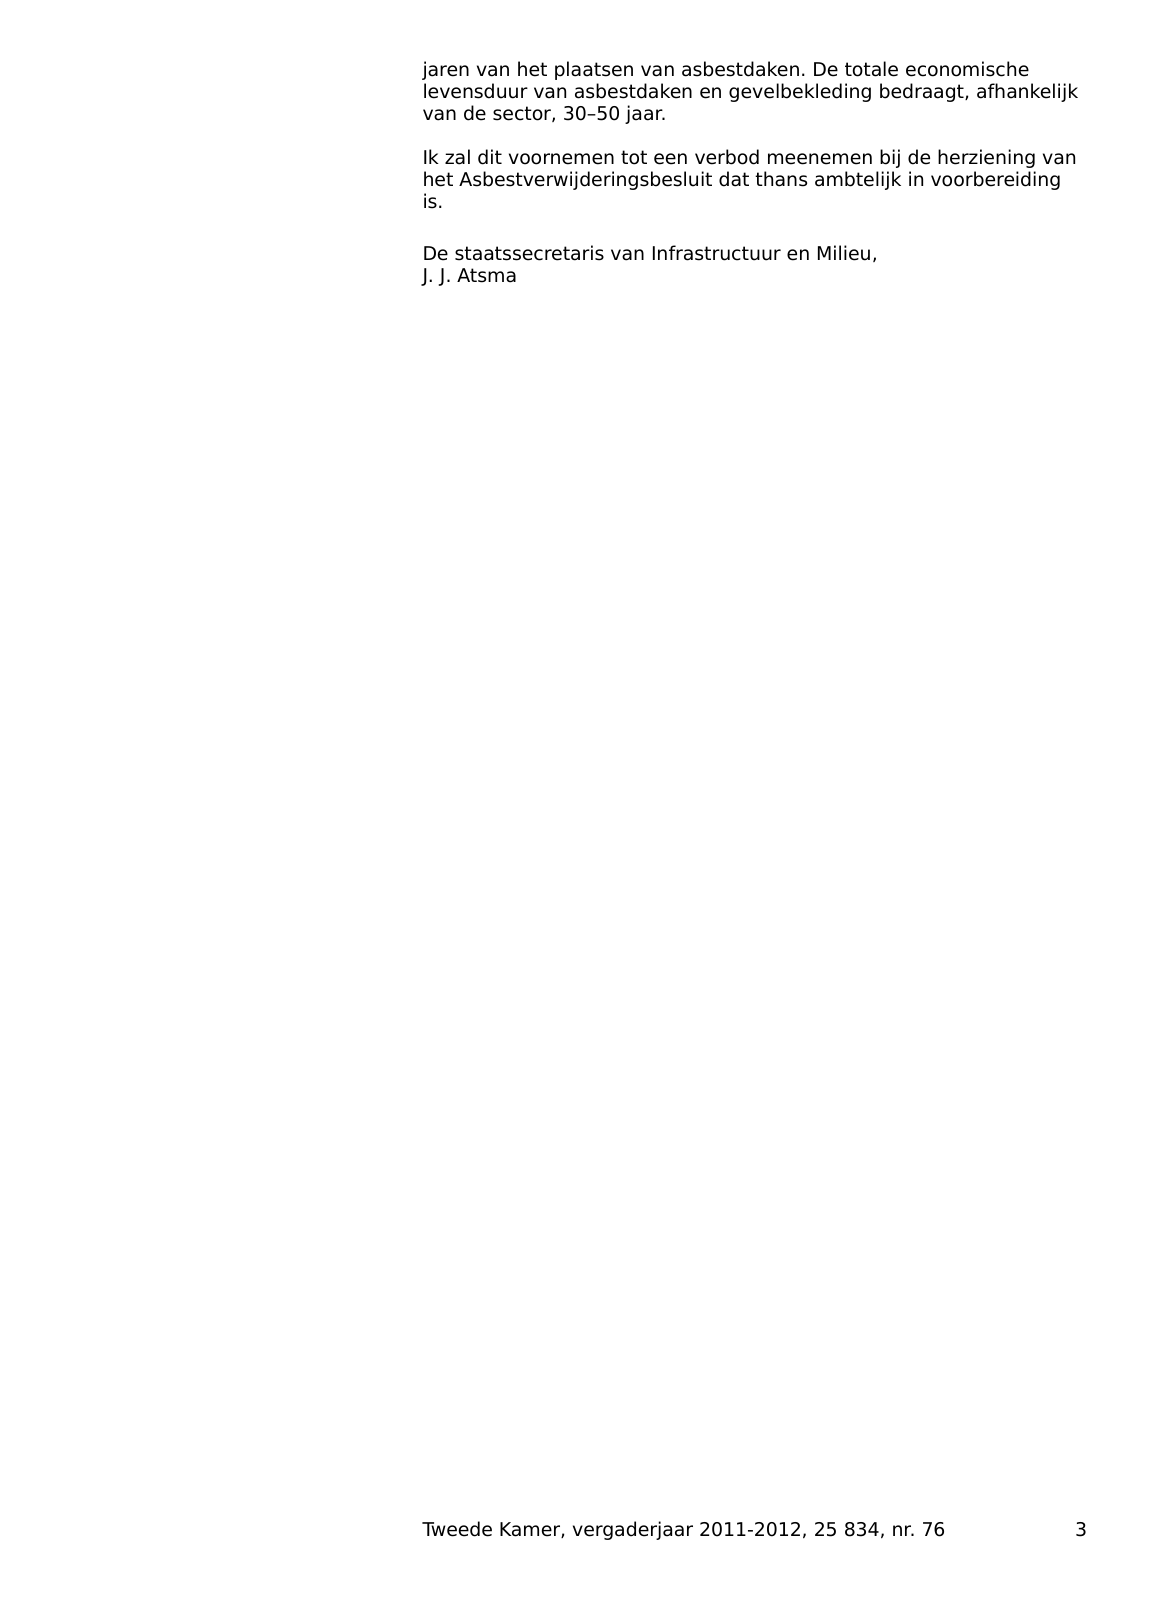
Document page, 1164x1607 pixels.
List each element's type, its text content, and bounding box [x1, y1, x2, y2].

text De staatssecretaris van Infrastructuur en Milieu, J. J. Atsma [422, 243, 1087, 287]
text jaren van het plaatsen van asbestdaken. De totale economische levensduur van asbestdaken en gevelbekleding bedraagt, afhankelijk van de sector, 30–50 jaar. [422, 59, 1087, 125]
text Ik zal dit voornemen tot een verbod meenemen bij de herziening van het Asbestverwijderingsbesluit dat thans ambtelijk in voorbereiding is. [422, 147, 1087, 213]
